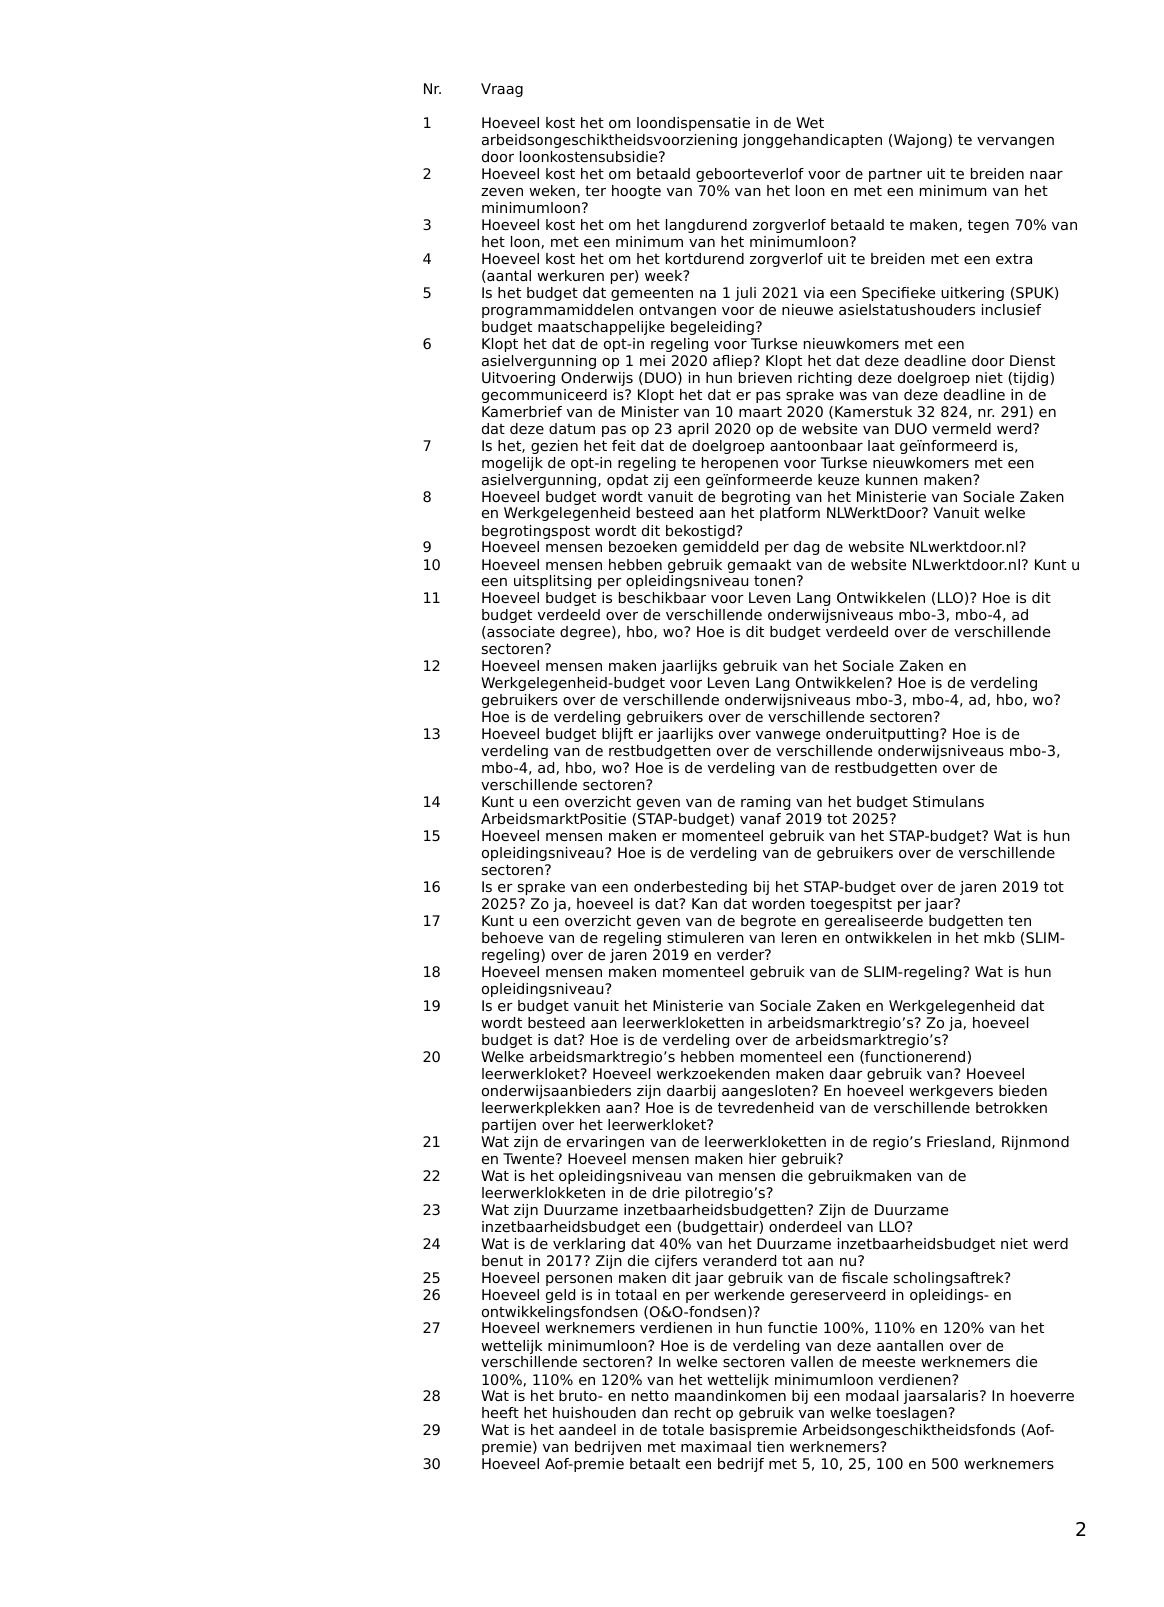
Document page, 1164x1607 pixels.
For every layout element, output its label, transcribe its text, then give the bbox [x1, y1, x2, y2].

table_cell Hoeveel budget is beschikbaar voor Leven Lang Ontwikkelen (LLO)? Hoe is dit budget verdeeld over de verschillende onderwijsniveaus mbo-3, mbo-4, ad (associate degree), hbo, wo? Hoe is dit budget verdeeld over de verschillende sectoren? [475, 590, 1087, 658]
table_cell Hoeveel kost het om loondispensatie in de Wet arbeidsongeschiktheidsvoorziening jonggehandicapten (Wajong) te vervangen door loonkostensubsidie? [475, 115, 1087, 166]
table_cell Is er sprake van een onderbesteding bij het STAP-budget over de jaren 2019 tot 2025? Zo ja, hoeveel is dat? Kan dat worden toegespitst per jaar? [475, 879, 1087, 913]
table_cell 11 [422, 590, 475, 658]
table_cell Hoeveel kost het om betaald geboorteverlof voor de partner uit te breiden naar zeven weken, ter hoogte van 70% van het loon en met een minimum van het minimumloon? [475, 166, 1087, 217]
table_cell 23 [422, 1202, 475, 1236]
table_cell Is het budget dat gemeenten na 1 juli 2021 via een Specifieke uitkering (SPUK) programmamiddelen ontvangen voor de nieuwe asielstatushouders inclusief budget maatschappelijke begeleiding? [475, 285, 1087, 336]
table_cell Is het, gezien het feit dat de doelgroep aantoonbaar laat geïnformeerd is, mogelijk de opt-in regeling te heropenen voor Turkse nieuwkomers met een asielvergunning, opdat zij een geïnformeerde keuze kunnen maken? [475, 438, 1087, 488]
table_cell 15 [422, 828, 475, 879]
table_cell Hoeveel geld is in totaal en per werkende gereserveerd in opleidings- en ontwikkelingsfondsen (O&O-fondsen)? [475, 1286, 1087, 1320]
table_cell Kunt u een overzicht geven van de begrote en gerealiseerde budgetten ten behoeve van de regeling stimuleren van leren en ontwikkelen in het mkb (SLIM-regeling) over de jaren 2019 en verder? [475, 913, 1087, 964]
table_cell 27 [422, 1320, 475, 1388]
table_cell 4 [422, 251, 475, 285]
table_cell 20 [422, 1049, 475, 1134]
table_cell 2 [422, 166, 475, 217]
table_cell Wat zijn Duurzame inzetbaarheidsbudgetten? Zijn de Duurzame inzetbaarheidsbudget een (budgettair) onderdeel van LLO? [475, 1202, 1087, 1236]
table_cell 13 [422, 726, 475, 794]
table_cell 12 [422, 658, 475, 726]
table_cell Hoeveel personen maken dit jaar gebruik van de fiscale scholingsaftrek? [475, 1270, 1087, 1286]
table_cell [475, 98, 1087, 115]
table_cell 9 [422, 539, 475, 556]
table_cell Wat is het opleidingsniveau van mensen die gebruikmaken van de leerwerklokketen in de drie pilotregio’s? [475, 1168, 1087, 1202]
table_cell Hoeveel budget blijft er jaarlijks over vanwege onderuitputting? Hoe is de verdeling van de restbudgetten over de verschillende onderwijsniveaus mbo-3, mbo-4, ad, hbo, wo? Hoe is de verdeling van de restbudgetten over de verschillende sectoren? [475, 726, 1087, 794]
table_cell Hoeveel werknemers verdienen in hun functie 100%, 110% en 120% van het wettelijk minimumloon? Hoe is de verdeling van deze aantallen over de verschillende sectoren? In welke sectoren vallen de meeste werknemers die 100%, 110% en 120% van het wettelijk minimumloon verdienen? [475, 1320, 1087, 1388]
table_cell 18 [422, 964, 475, 998]
table_cell Hoeveel mensen maken jaarlijks gebruik van het Sociale Zaken en Werkgelegenheid-budget voor Leven Lang Ontwikkelen? Hoe is de verdeling gebruikers over de verschillende onderwijsniveaus mbo-3, mbo-4, ad, hbo, wo? Hoe is de verdeling gebruikers over de verschillende sectoren? [475, 658, 1087, 726]
table_cell Wat is het aandeel in de totale basispremie Arbeidsongeschiktheidsfonds (Aof-premie) van bedrijven met maximaal tien werknemers? [475, 1422, 1087, 1456]
table_cell 6 [422, 336, 475, 437]
table_header Vraag [475, 81, 1087, 98]
table_header Nr. [422, 81, 475, 98]
table_cell Hoeveel Aof-premie betaalt een bedrijf met 5, 10, 25, 100 en 500 werknemers [475, 1456, 1087, 1473]
table_cell 1 [422, 115, 475, 166]
table_cell Hoeveel mensen maken er momenteel gebruik van het STAP-budget? Wat is hun opleidingsniveau? Hoe is de verdeling van de gebruikers over de verschillende sectoren? [475, 828, 1087, 879]
table_cell Wat is de verklaring dat 40% van het Duurzame inzetbaarheidsbudget niet werd benut in 2017? Zijn die cijfers veranderd tot aan nu? [475, 1236, 1087, 1269]
table_cell Klopt het dat de opt-in regeling voor Turkse nieuwkomers met een asielvergunning op 1 mei 2020 afliep? Klopt het dat deze deadline door Dienst Uitvoering Onderwijs (DUO) in hun brieven richting deze doelgroep niet (tijdig) gecommuniceerd is? Klopt het dat er pas sprake was van deze deadline in de Kamerbrief van de Minister van 10 maart 2020 (Kamerstuk 32 824, nr. 291) en dat deze datum pas op 23 april 2020 op de website van DUO vermeld werd? [475, 336, 1087, 437]
table_cell 16 [422, 879, 475, 913]
table_cell 28 [422, 1388, 475, 1422]
table_cell 17 [422, 913, 475, 964]
table_cell Welke arbeidsmarktregio’s hebben momenteel een (functionerend) leerwerkloket? Hoeveel werkzoekenden maken daar gebruik van? Hoeveel onderwijsaanbieders zijn daarbij aangesloten? En hoeveel werkgevers bieden leerwerkplekken aan? Hoe is de tevredenheid van de verschillende betrokken partijen over het leerwerkloket? [475, 1049, 1087, 1134]
table_cell Kunt u een overzicht geven van de raming van het budget Stimulans ArbeidsmarktPositie (STAP-budget) vanaf 2019 tot 2025? [475, 794, 1087, 828]
table_cell 10 [422, 556, 475, 590]
table_cell 26 [422, 1286, 475, 1320]
table_cell Hoeveel mensen hebben gebruik gemaakt van de website NLwerktdoor.nl? Kunt u een uitsplitsing per opleidingsniveau tonen? [475, 556, 1087, 590]
table_cell 24 [422, 1236, 475, 1269]
table_cell 5 [422, 285, 475, 336]
table_cell 7 [422, 438, 475, 488]
table_cell 29 [422, 1422, 475, 1456]
table_cell Hoeveel mensen bezoeken gemiddeld per dag de website NLwerktdoor.nl? [475, 539, 1087, 556]
table_cell Hoeveel kost het om het langdurend zorgverlof betaald te maken, tegen 70% van het loon, met een minimum van het minimumloon? [475, 217, 1087, 251]
table_cell 3 [422, 217, 475, 251]
table_cell 14 [422, 794, 475, 828]
table_cell 21 [422, 1134, 475, 1168]
table_cell 8 [422, 489, 475, 539]
table_cell 30 [422, 1456, 475, 1473]
table_cell [422, 98, 475, 115]
table_cell Hoeveel kost het om het kortdurend zorgverlof uit te breiden met een extra (aantal werkuren per) week? [475, 251, 1087, 285]
table_cell 25 [422, 1270, 475, 1286]
table_cell Wat is het bruto- en netto maandinkomen bij een modaal jaarsalaris? In hoeverre heeft het huishouden dan recht op gebruik van welke toeslagen? [475, 1388, 1087, 1422]
table_cell Hoeveel budget wordt vanuit de begroting van het Ministerie van Sociale Zaken en Werkgelegenheid besteed aan het platform NLWerktDoor? Vanuit welke begrotingspost wordt dit bekostigd? [475, 489, 1087, 539]
table_cell Is er budget vanuit het Ministerie van Sociale Zaken en Werkgelegenheid dat wordt besteed aan leerwerkloketten in arbeidsmarktregio’s? Zo ja, hoeveel budget is dat? Hoe is de verdeling over de arbeidsmarktregio’s? [475, 998, 1087, 1049]
table_cell Hoeveel mensen maken momenteel gebruik van de SLIM-regeling? Wat is hun opleidingsniveau? [475, 964, 1087, 998]
table_cell 19 [422, 998, 475, 1049]
table_cell Wat zijn de ervaringen van de leerwerkloketten in de regio’s Friesland, Rijnmond en Twente? Hoeveel mensen maken hier gebruik? [475, 1134, 1087, 1168]
table_cell 22 [422, 1168, 475, 1202]
